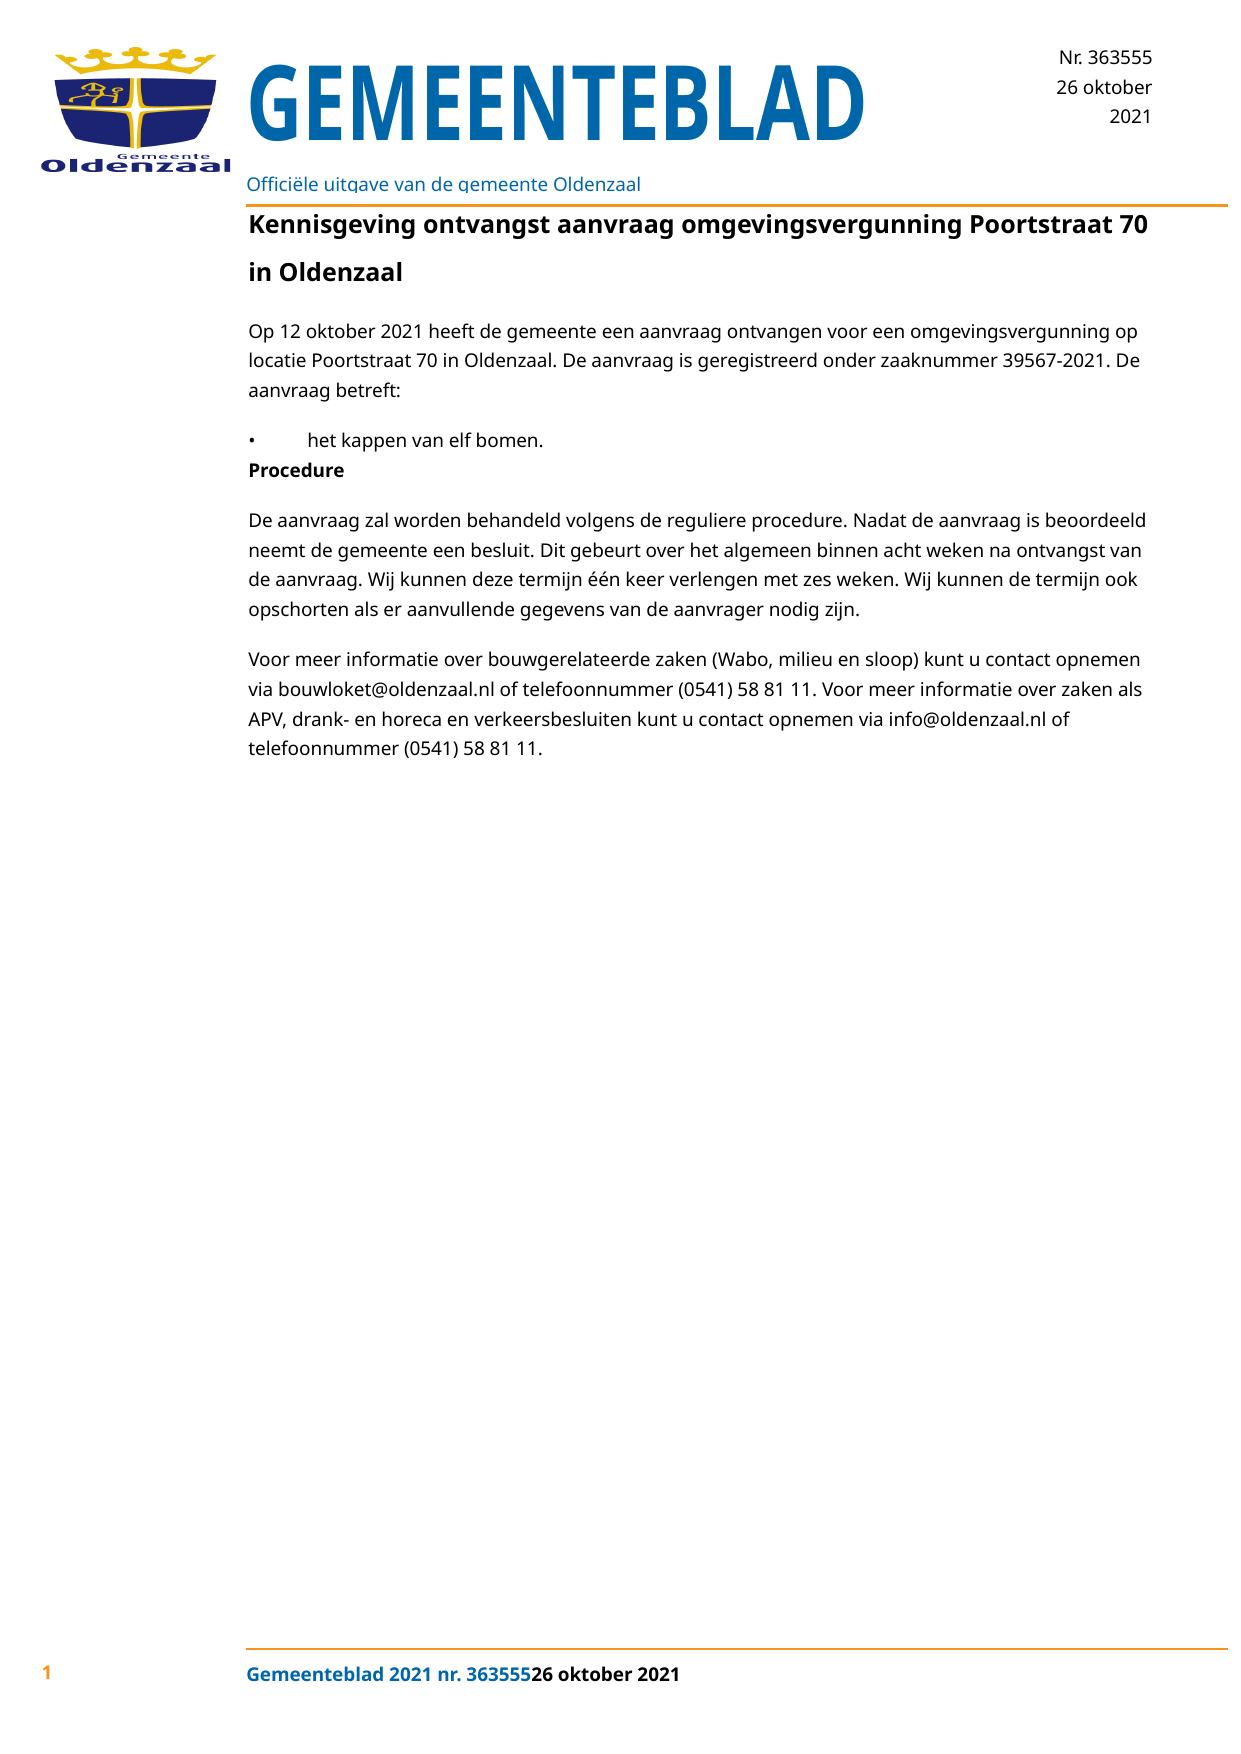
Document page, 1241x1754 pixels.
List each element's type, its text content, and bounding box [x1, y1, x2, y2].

picture [41, 47, 231, 172]
text Kennisgeving ontvangst aanvraag omgevingsvergunning Poortstraat 70 in Oldenzaal [248, 207, 1152, 288]
text De aanvraag zal worden behandeld volgens de reguliere procedure. Nadat de aanvraag is beoordeeld neemt de gemeente een besluit. Dit gebeurt over het algemeen binnen acht weken na ontvangst van de aanvraag. Wij kunnen deze termijn één keer verlengen met zes weken. Wij kunnen de termijn ook opschorten als er aanvullende gegevens van de aanvrager nodig zijn. [248, 507, 1152, 622]
text Procedure [248, 457, 1152, 483]
text Op 12 oktober 2021 heeft de gemeente een aanvraag ontvangen voor een omgevingsvergunning op locatie Poortstraat 70 in Oldenzaal. De aanvraag is geregistreerd onder zaaknummer 39567-2021. De aanvraag betreft: [248, 318, 1152, 403]
list het kappen van elf bomen. [248, 427, 1152, 453]
text Voor meer informatie over bouwgerelateerde zaken (Wabo, milieu en sloop) kunt u contact opnemen via bouwloket@oldenzaal.nl of telefoonnummer (0541) 58 81 11. Voor meer informatie over zaken als APV, drank- en horeca en verkeersbesluiten kunt u contact opnemen via info@oldenzaal.nl of telefoonnummer (0541) 58 81 11. [248, 647, 1152, 761]
